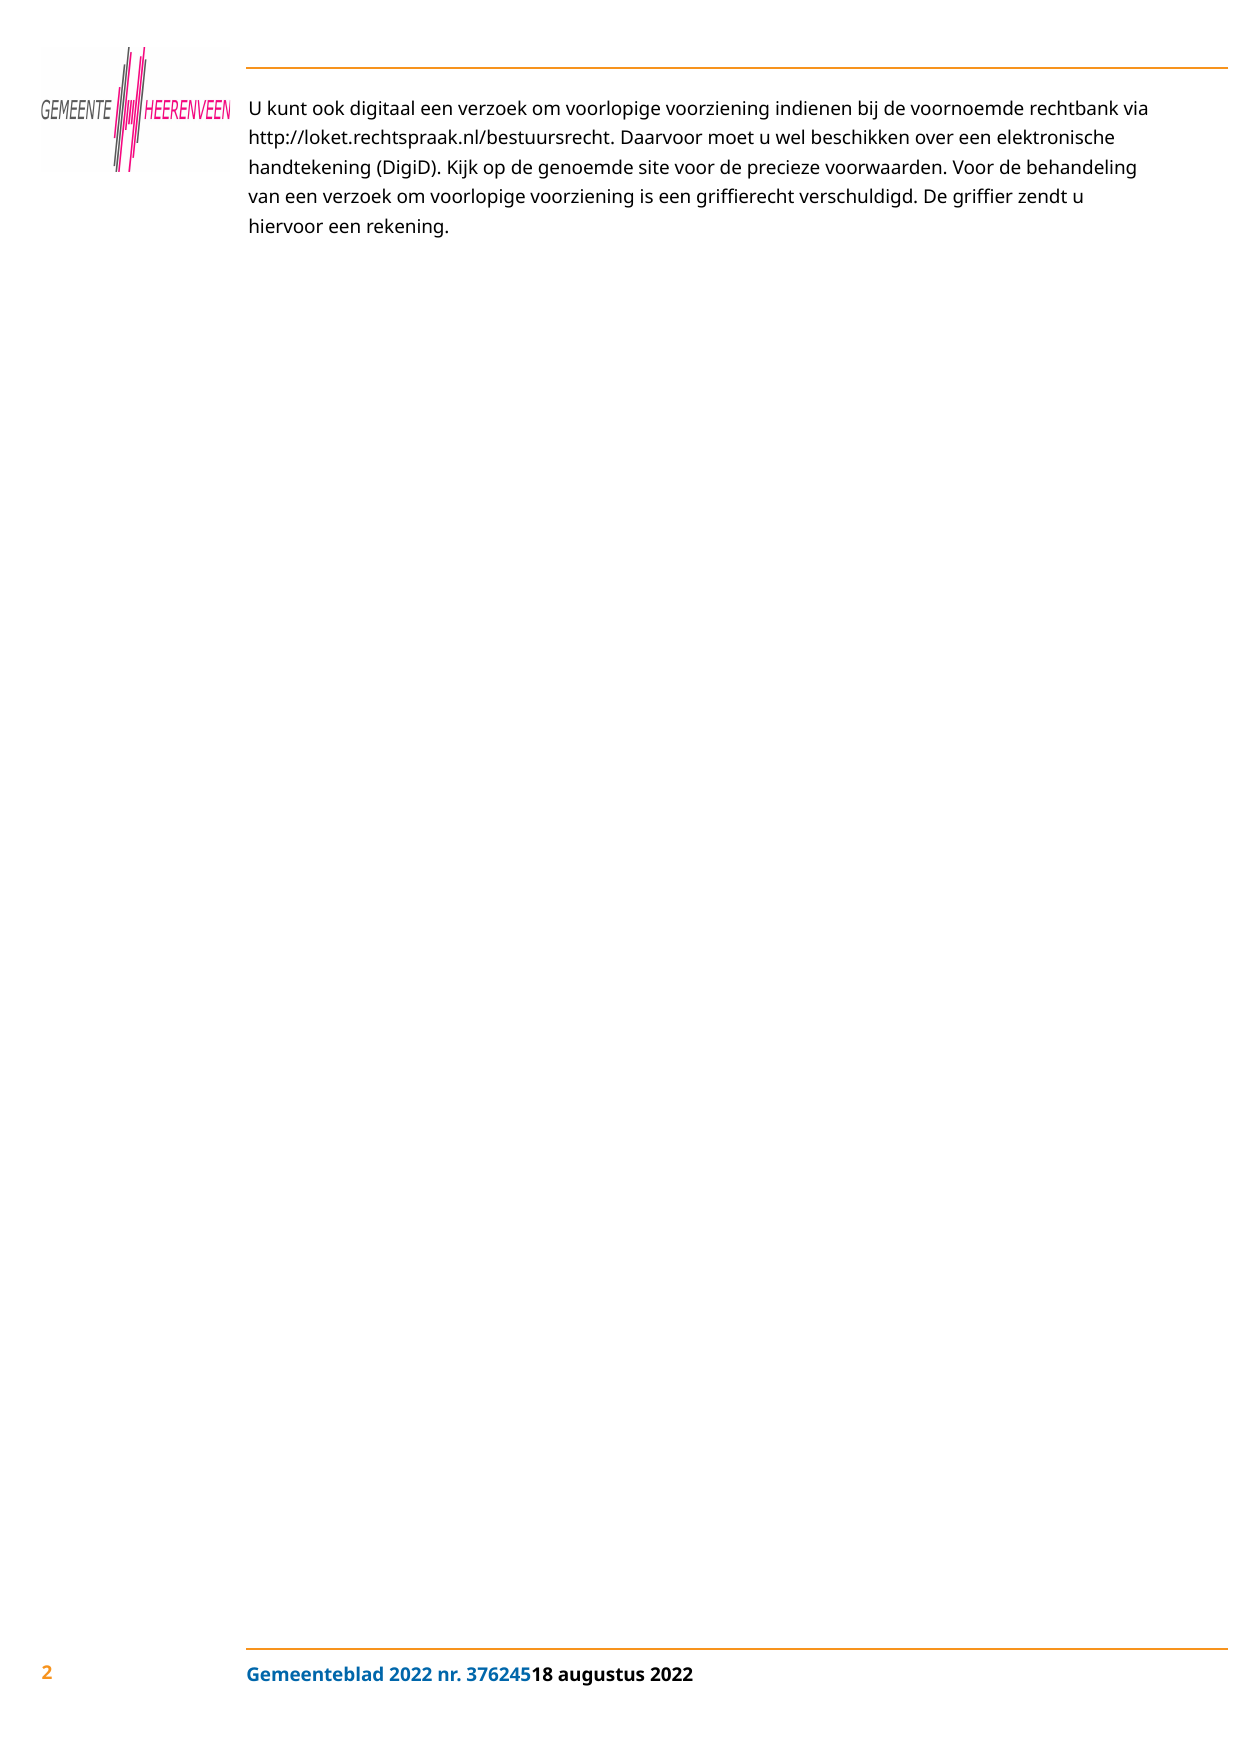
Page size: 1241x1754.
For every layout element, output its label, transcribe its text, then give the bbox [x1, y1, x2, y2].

text U kunt ook digitaal een verzoek om voorlopige voorziening indienen bij de voornoemde rechtbank via http://loket.rechtspraak.nl/bestuursrecht. Daarvoor moet u wel beschikken over een elektronische handtekening (DigiD). Kijk op de genoemde site voor de precieze voorwaarden. Voor de behandeling van een verzoek om voorlopige voorziening is een griffierecht verschuldigd. De griffier zendt u hiervoor een rekening. [248, 95, 1152, 239]
picture [41, 47, 231, 172]
